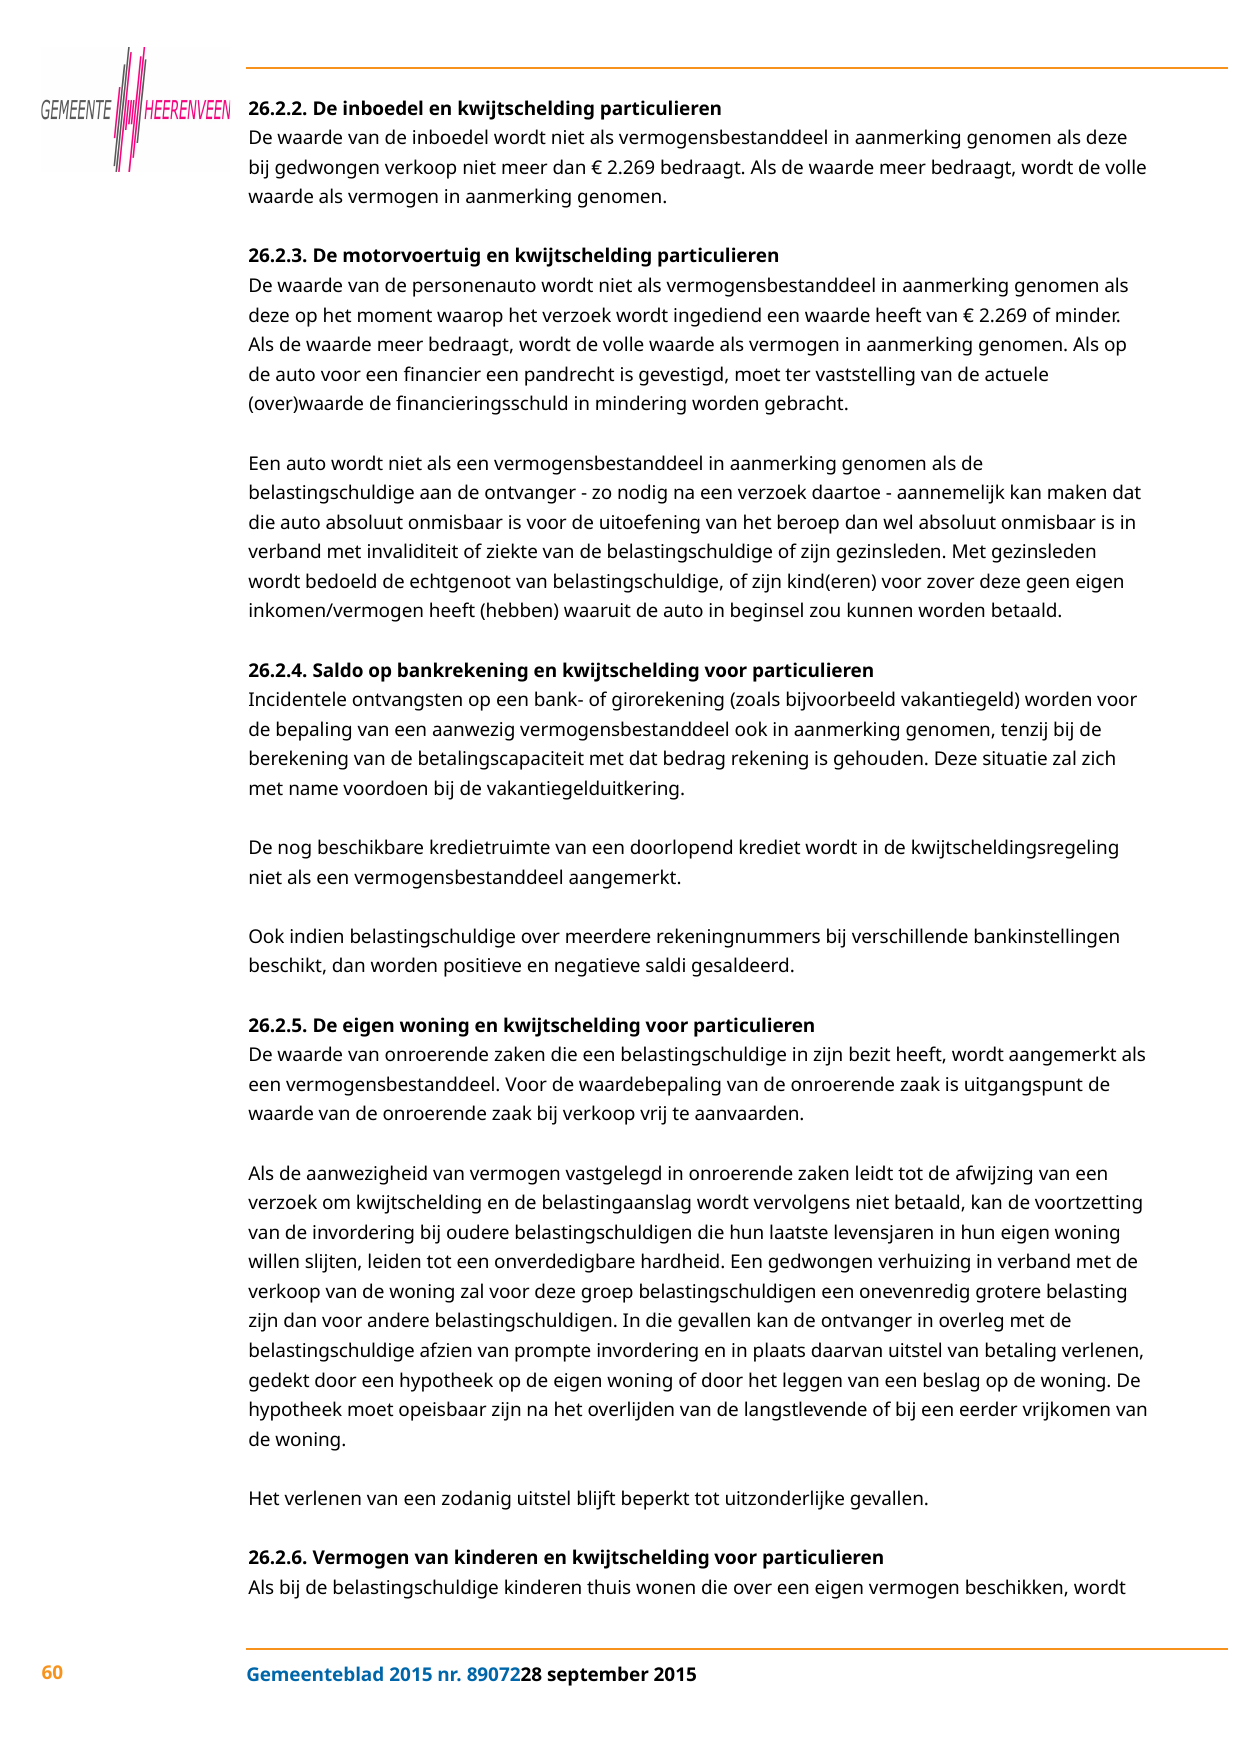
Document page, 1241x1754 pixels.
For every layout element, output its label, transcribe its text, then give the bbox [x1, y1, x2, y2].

text 26.2.5. De eigen woning en kwijtschelding voor particulieren [248, 1012, 1152, 1038]
text De waarde van de personenauto wordt niet als vermogensbestanddeel in aanmerking genomen als deze op het moment waarop het verzoek wordt ingediend een waarde heeft van € 2.269 of minder. Als de waarde meer bedraagt, wordt de volle waarde als vermogen in aanmerking genomen. Als op de auto voor een financier een pandrecht is gevestigd, moet ter vaststelling van de actuele (over)waarde de financieringsschuld in mindering worden gebracht. [248, 272, 1152, 416]
text Het verlenen van een zodanig uitstel blijft beperkt tot uitzonderlijke gevallen. [248, 1485, 1152, 1511]
text 26.2.6. Vermogen van kinderen en kwijtschelding voor particulieren [248, 1544, 1152, 1570]
text 26.2.3. De motorvoertuig en kwijtschelding particulieren [248, 243, 1152, 268]
text Een auto wordt niet als een vermogensbestanddeel in aanmerking genomen als de belastingschuldige aan de ontvanger - zo nodig na een verzoek daartoe - aannemelijk kan maken dat die auto absoluut onmisbaar is voor de uitoefening van het beroep dan wel absoluut onmisbaar is in verband met invaliditeit of ziekte van de belastingschuldige of zijn gezinsleden. Met gezinsleden wordt bedoeld de echtgenoot van belastingschuldige, of zijn kind(eren) voor zover deze geen eigen inkomen/vermogen heeft (hebben) waaruit de auto in beginsel zou kunnen worden betaald. [248, 450, 1152, 623]
text 26.2.4. Saldo op bankrekening en kwijtschelding voor particulieren [248, 657, 1152, 683]
picture [41, 47, 231, 172]
text Incidentele ontvangsten op een bank- of girorekening (zoals bijvoorbeeld vakantiegeld) worden voor de bepaling van een aanwezig vermogensbestanddeel ook in aanmerking genomen, tenzij bij de berekening van de betalingscapaciteit met dat bedrag rekening is gehouden. Deze situatie zal zich met name voordoen bij de vakantiegelduitkering. [248, 686, 1152, 801]
text De waarde van de inboedel wordt niet als vermogensbestanddeel in aanmerking genomen als deze bij gedwongen verkoop niet meer dan € 2.269 bedraagt. Als de waarde meer bedraagt, wordt de volle waarde als vermogen in aanmerking genomen. [248, 124, 1152, 209]
text Als bij de belastingschuldige kinderen thuis wonen die over een eigen vermogen beschikken, wordt [248, 1574, 1152, 1600]
text 26.2.2. De inboedel en kwijtschelding particulieren [248, 95, 1152, 121]
text Ook indien belastingschuldige over meerdere rekeningnummers bij verschillende bankinstellingen beschikt, dan worden positieve en negatieve saldi gesaldeerd. [248, 923, 1152, 978]
text Als de aanwezigheid van vermogen vastgelegd in onroerende zaken leidt tot de afwijzing van een verzoek om kwijtschelding en de belastingaanslag wordt vervolgens niet betaald, kan de voortzetting van de invordering bij oudere belastingschuldigen die hun laatste levensjaren in hun eigen woning willen slijten, leiden tot een onverdedigbare hardheid. Een gedwongen verhuizing in verband met de verkoop van de woning zal voor deze groep belastingschuldigen een onevenredig grotere belasting zijn dan voor andere belastingschuldigen. In die gevallen kan de ontvanger in overleg met de belastingschuldige afzien van prompte invordering en in plaats daarvan uitstel van betaling verlenen, gedekt door een hypotheek op de eigen woning of door het leggen van een beslag op de woning. De hypotheek moet opeisbaar zijn na het overlijden van de langstlevende of bij een eerder vrijkomen van de woning. [248, 1160, 1152, 1452]
text De nog beschikbare kredietruimte van een doorlopend krediet wordt in de kwijtscheldingsregeling niet als een vermogensbestanddeel aangemerkt. [248, 834, 1152, 890]
text De waarde van onroerende zaken die een belastingschuldige in zijn bezit heeft, wordt aangemerkt als een vermogensbestanddeel. Voor de waardebepaling van de onroerende zaak is uitgangspunt de waarde van de onroerende zaak bij verkoop vrij te aanvaarden. [248, 1041, 1152, 1126]
